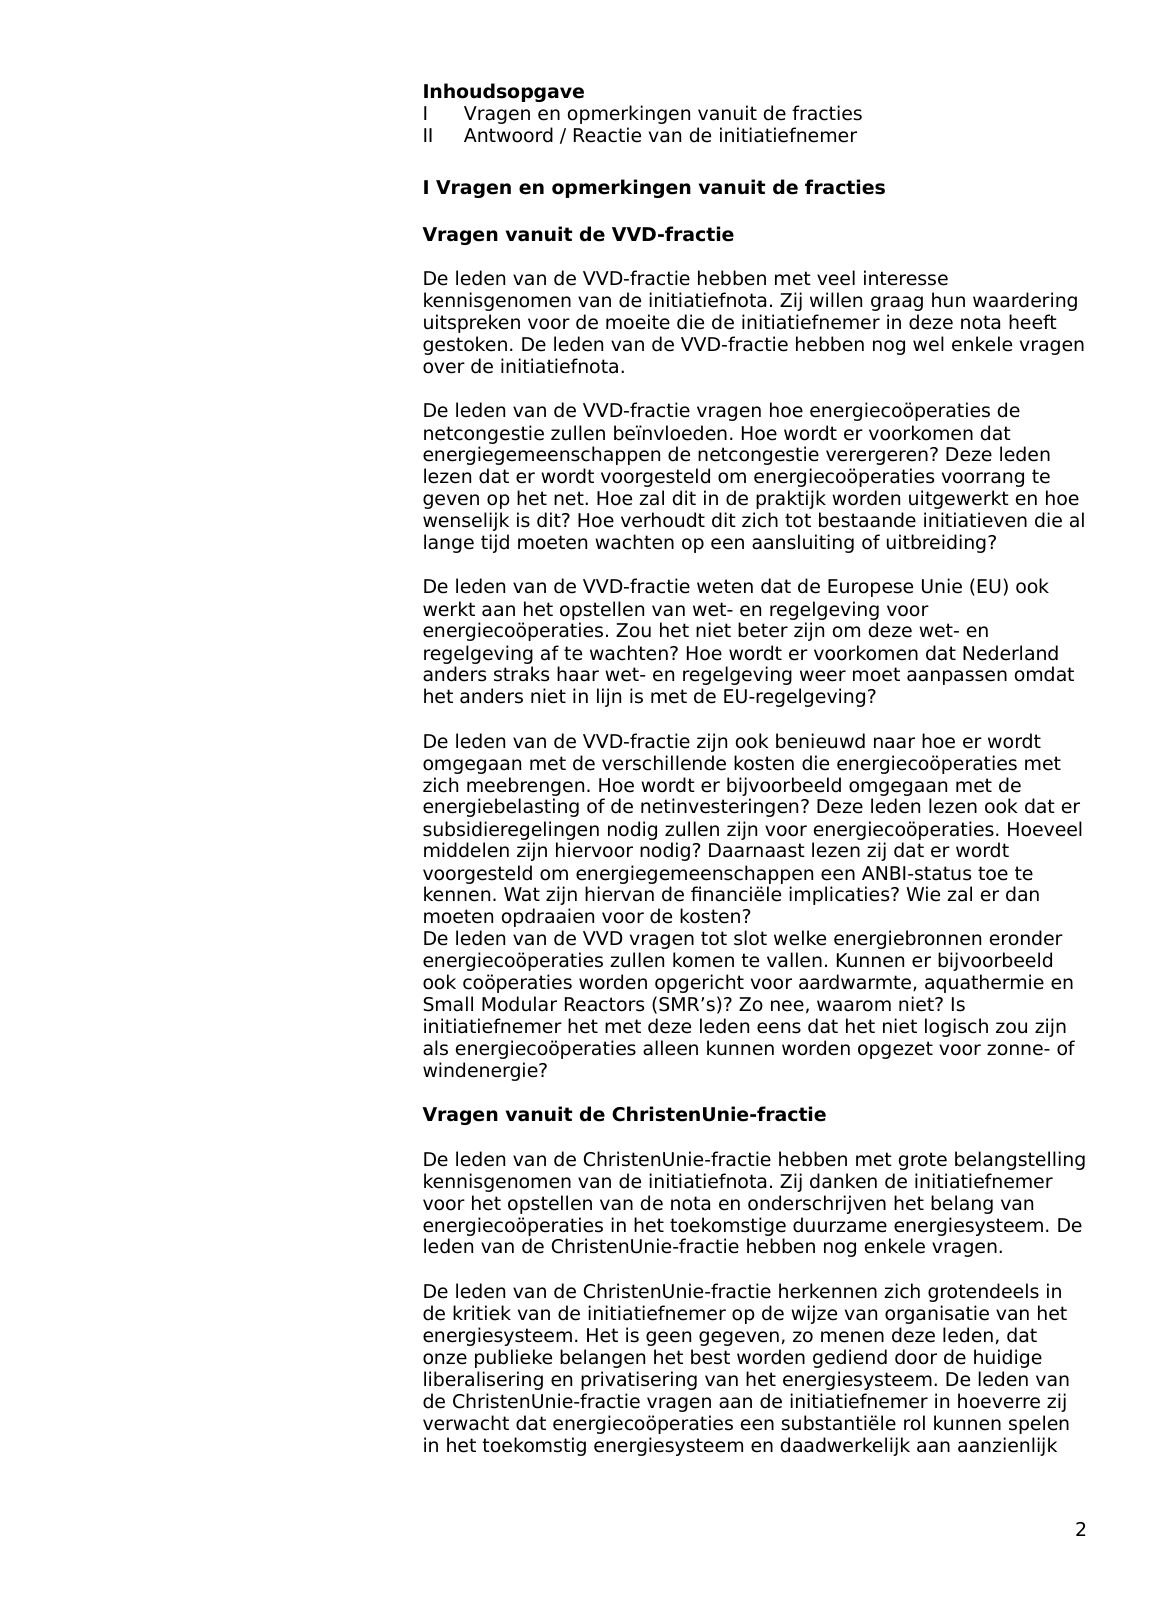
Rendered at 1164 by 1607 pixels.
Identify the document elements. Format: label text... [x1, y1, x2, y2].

subtitle Vragen vanuit de ChristenUnie-fractie [422, 1104, 1087, 1126]
subtitle I Vragen en opmerkingen vanuit de fracties [422, 177, 1087, 199]
text De leden van de VVD-fractie zijn ook benieuwd naar hoe er wordt omgegaan met de verschillende kosten die energiecoöperaties met zich meebrengen. Hoe wordt er bijvoorbeeld omgegaan met de energiebelasting of de netinvesteringen? Deze leden lezen ook dat er subsidieregelingen nodig zullen zijn voor energiecoöperaties. Hoeveel middelen zijn hiervoor nodig? Daarnaast lezen zij dat er wordt voorgesteld om energiegemeenschappen een ANBI-status toe te kennen. Wat zijn hiervan de financiële implicaties? Wie zal er dan moeten opdraaien voor de kosten? [422, 731, 1087, 928]
text De leden van de VVD vragen tot slot welke energiebronnen eronder energiecoöperaties zullen komen te vallen. Kunnen er bijvoorbeeld ook coöperaties worden opgericht voor aardwarmte, aquathermie en Small Modular Reactors (SMR’s)? Zo nee, waarom niet? Is initiatiefnemer het met deze leden eens dat het niet logisch zou zijn als energiecoöperaties alleen kunnen worden opgezet voor zonne- of windenergie? [422, 928, 1087, 1082]
text II Antwoord / Reactie van de initiatiefnemer [422, 125, 1087, 147]
text I Vragen en opmerkingen vanuit de fracties [422, 103, 1087, 125]
subtitle Inhoudsopgave [422, 81, 1087, 103]
text De leden van de VVD-fractie weten dat de Europese Unie (EU) ook werkt aan het opstellen van wet- en regelgeving voor energiecoöperaties. Zou het niet beter zijn om deze wet- en regelgeving af te wachten? Hoe wordt er voorkomen dat Nederland anders straks haar wet- en regelgeving weer moet aanpassen omdat het anders niet in lijn is met de EU-regelgeving? [422, 576, 1087, 708]
text De leden van de VVD-fractie hebben met veel interesse kennisgenomen van de initiatiefnota. Zij willen graag hun waardering uitspreken voor de moeite die de initiatiefnemer in deze nota heeft gestoken. De leden van de VVD-fractie hebben nog wel enkele vragen over de initiatiefnota. [422, 268, 1087, 378]
text De leden van de VVD-fractie vragen hoe energiecoöperaties de netcongestie zullen beïnvloeden. Hoe wordt er voorkomen dat energiegemeenschappen de netcongestie verergeren? Deze leden lezen dat er wordt voorgesteld om energiecoöperaties voorrang te geven op het net. Hoe zal dit in de praktijk worden uitgewerkt en hoe wenselijk is dit? Hoe verhoudt dit zich tot bestaande initiatieven die al lange tijd moeten wachten op een aansluiting of uitbreiding? [422, 400, 1087, 554]
text De leden van de ChristenUnie-fractie hebben met grote belangstelling kennisgenomen van de initiatiefnota. Zij danken de initiatiefnemer voor het opstellen van de nota en onderschrijven het belang van energiecoöperaties in het toekomstige duurzame energiesysteem. De leden van de ChristenUnie-fractie hebben nog enkele vragen. [422, 1148, 1087, 1258]
subtitle Vragen vanuit de VVD-fractie [422, 224, 1087, 246]
text De leden van de ChristenUnie-fractie herkennen zich grotendeels in de kritiek van de initiatiefnemer op de wijze van organisatie van het energiesysteem. Het is geen gegeven, zo menen deze leden, dat onze publieke belangen het best worden gediend door de huidige liberalisering en privatisering van het energiesysteem. De leden van de ChristenUnie-fractie vragen aan de initiatiefnemer in hoeverre zij verwacht dat energiecoöperaties een substantiële rol kunnen spelen in het toekomstig energiesysteem en daadwerkelijk aan aanzienlijk [422, 1281, 1087, 1456]
